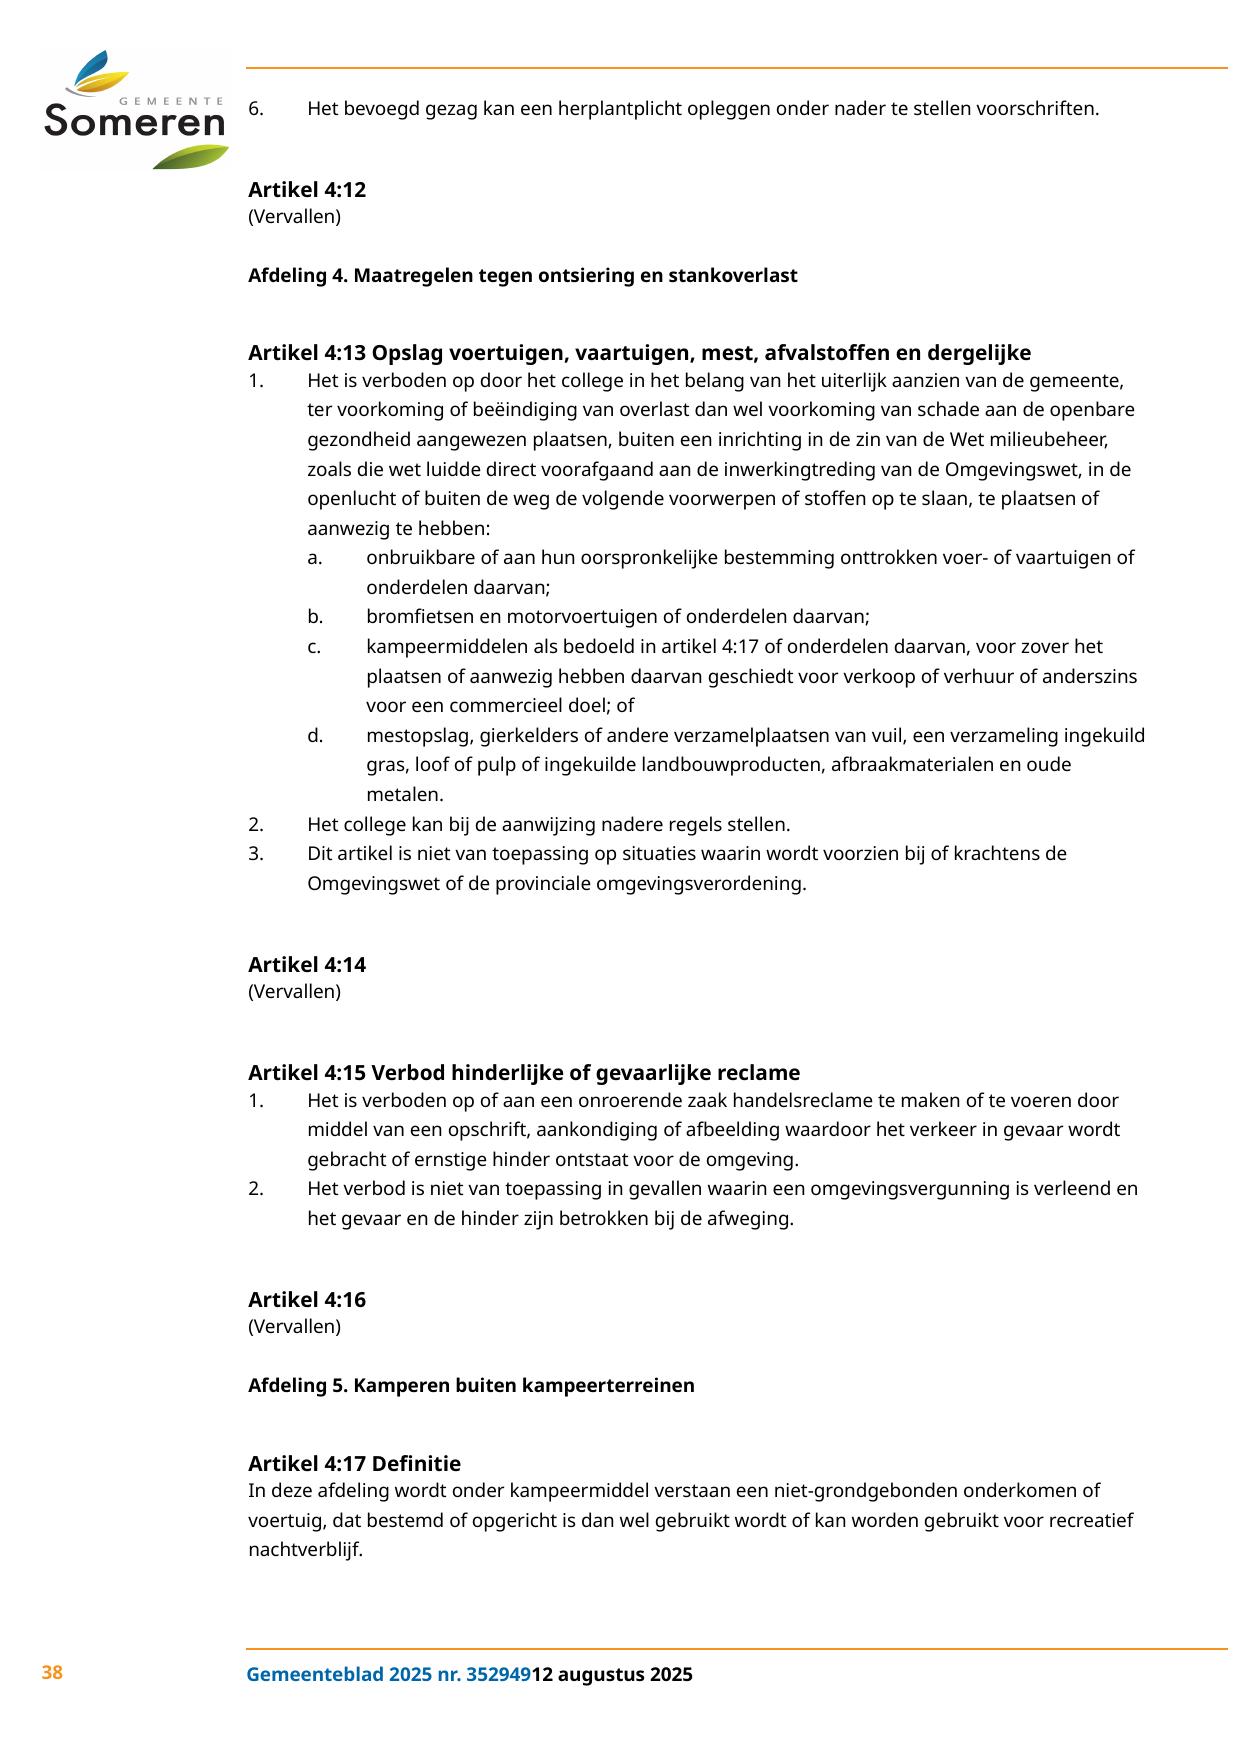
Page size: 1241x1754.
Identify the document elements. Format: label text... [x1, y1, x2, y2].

list kampeermiddelen als bedoeld in artikel 4:17 of onderdelen daarvan, voor zover het plaatsen of aanwezig hebben daarvan geschiedt voor verkoop of verhuur of anderszins voor een commercieel doel; of [307, 633, 1152, 718]
text Artikel 4:15 Verbod hinderlijke of gevaarlijke reclame [248, 1058, 1152, 1087]
text Afdeling 5. Kamperen buiten kampeerterreinen [248, 1373, 1152, 1398]
text (Vervallen) [248, 978, 1152, 1004]
text Artikel 4:13 Opslag voertuigen, vaartuigen, mest, afvalstoffen en dergelijke [248, 338, 1152, 367]
text Artikel 4:16 [248, 1285, 1152, 1313]
list Het verbod is niet van toepassing in gevallen waarin een omgevingsvergunning is verleend en het gevaar en de hinder zijn betrokken bij de afweging. [248, 1176, 1152, 1231]
text In deze afdeling wordt onder kampeermiddel verstaan een niet-grondgebonden onderkomen of voertuig, dat bestemd of opgericht is dan wel gebruikt wordt of kan worden gebruikt voor recreatief nachtverblijf. [248, 1477, 1152, 1562]
text Artikel 4:14 [248, 950, 1152, 978]
list Het is verboden op of aan een onroerende zaak handelsreclame te maken of te voeren door middel van een opschrift, aankondiging of afbeelding waardoor het verkeer in gevaar wordt gebracht of ernstige hinder ontstaat voor de omgeving. [248, 1087, 1152, 1172]
list Het is verboden op door het college in het belang van het uiterlijk aanzien van de gemeente, ter voorkoming of beëindiging van overlast dan wel voorkoming van schade aan de openbare gezondheid aangewezen plaatsen, buiten een inrichting in de zin van de Wet milieubeheer, zoals die wet luidde direct voorafgaand aan de inwerkingtreding van de Omgevingswet, in de openlucht of buiten de weg de volgende voorwerpen of stoffen op te slaan, te plaatsen of aanwezig te hebben: [248, 367, 1152, 541]
list Het college kan bij de aanwijzing nadere regels stellen. [248, 811, 1152, 836]
text Artikel 4:17 Definitie [248, 1449, 1152, 1477]
list onbruikbare of aan hun oorspronkelijke bestemming onttrokken voer- of vaartuigen of onderdelen daarvan; [307, 544, 1152, 600]
list mestopslag, gierkelders of andere verzamelplaatsen van vuil, een verzameling ingekuild gras, loof of pulp of ingekuilde landbouwproducten, afbraakmaterialen en oude metalen. [307, 722, 1152, 807]
list bromfietsen en motorvoertuigen of onderdelen daarvan; [307, 604, 1152, 629]
text (Vervallen) [248, 203, 1152, 229]
text Afdeling 4. Maatregelen tegen ontsiering en stankoverlast [248, 262, 1152, 288]
text Artikel 4:12 [248, 175, 1152, 203]
picture [41, 47, 231, 172]
list Dit artikel is niet van toepassing op situaties waarin wordt voorzien bij of krachtens de Omgevingswet of de provinciale omgevingsverordening. [248, 840, 1152, 896]
text (Vervallen) [248, 1313, 1152, 1339]
list Het bevoegd gezag kan een herplantplicht opleggen onder nader te stellen voorschriften. [248, 95, 1152, 121]
